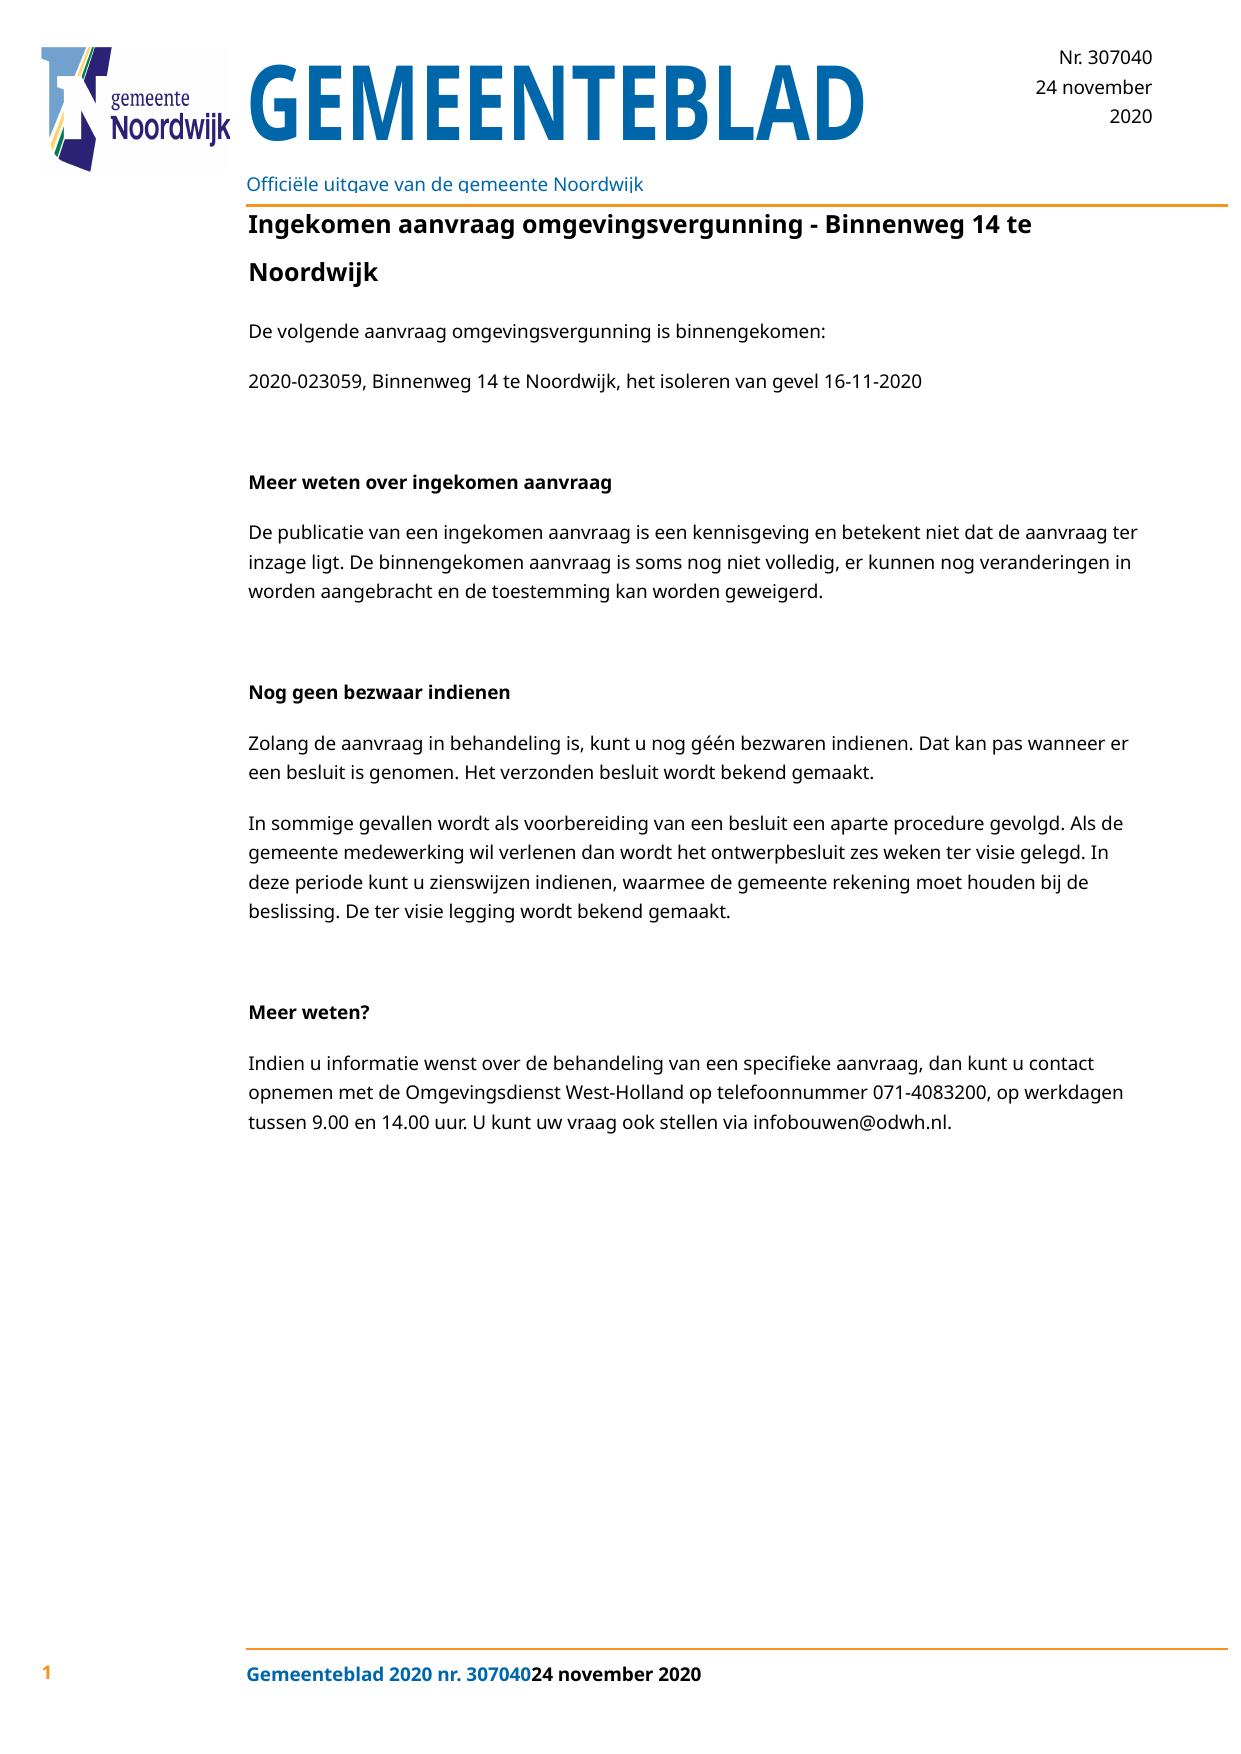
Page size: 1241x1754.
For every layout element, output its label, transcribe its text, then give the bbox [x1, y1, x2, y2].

text Nog geen bezwaar indienen [248, 679, 1152, 705]
text Meer weten? [248, 999, 1152, 1025]
text Ingekomen aanvraag omgevingsvergunning - Binnenweg 14 te Noordwijk [248, 207, 1152, 288]
picture [41, 47, 231, 172]
text 2020-023059, Binnenweg 14 te Noordwijk, het isoleren van gevel 16-11-2020 [248, 368, 1152, 394]
text Indien u informatie wenst over de behandeling van een specifieke aanvraag, dan kunt u contact opnemen met de Omgevingsdienst West-Holland op telefoonnummer 071-4083200, op werkdagen tussen 9.00 en 14.00 uur. U kunt uw vraag ook stellen via infobouwen@odwh.nl. [248, 1050, 1152, 1135]
text Meer weten over ingekomen aanvraag [248, 469, 1152, 495]
text De publicatie van een ingekomen aanvraag is een kennisgeving en betekent niet dat de aanvraag ter inzage ligt. De binnengekomen aanvraag is soms nog niet volledig, er kunnen nog veranderingen in worden aangebracht en de toestemming kan worden geweigerd. [248, 519, 1152, 604]
text In sommige gevallen wordt als voorbereiding van een besluit een aparte procedure gevolgd. Als de gemeente medewerking wil verlenen dan wordt het ontwerpbesluit zes weken ter visie gelegd. In deze periode kunt u zienswijzen indienen, waarmee de gemeente rekening moet houden bij de beslissing. De ter visie legging wordt bekend gemaakt. [248, 810, 1152, 924]
text De volgende aanvraag omgevingsvergunning is binnengekomen: [248, 318, 1152, 344]
text Zolang de aanvraag in behandeling is, kunt u nog géén bezwaren indienen. Dat kan pas wanneer er een besluit is genomen. Het verzonden besluit wordt bekend gemaakt. [248, 730, 1152, 785]
